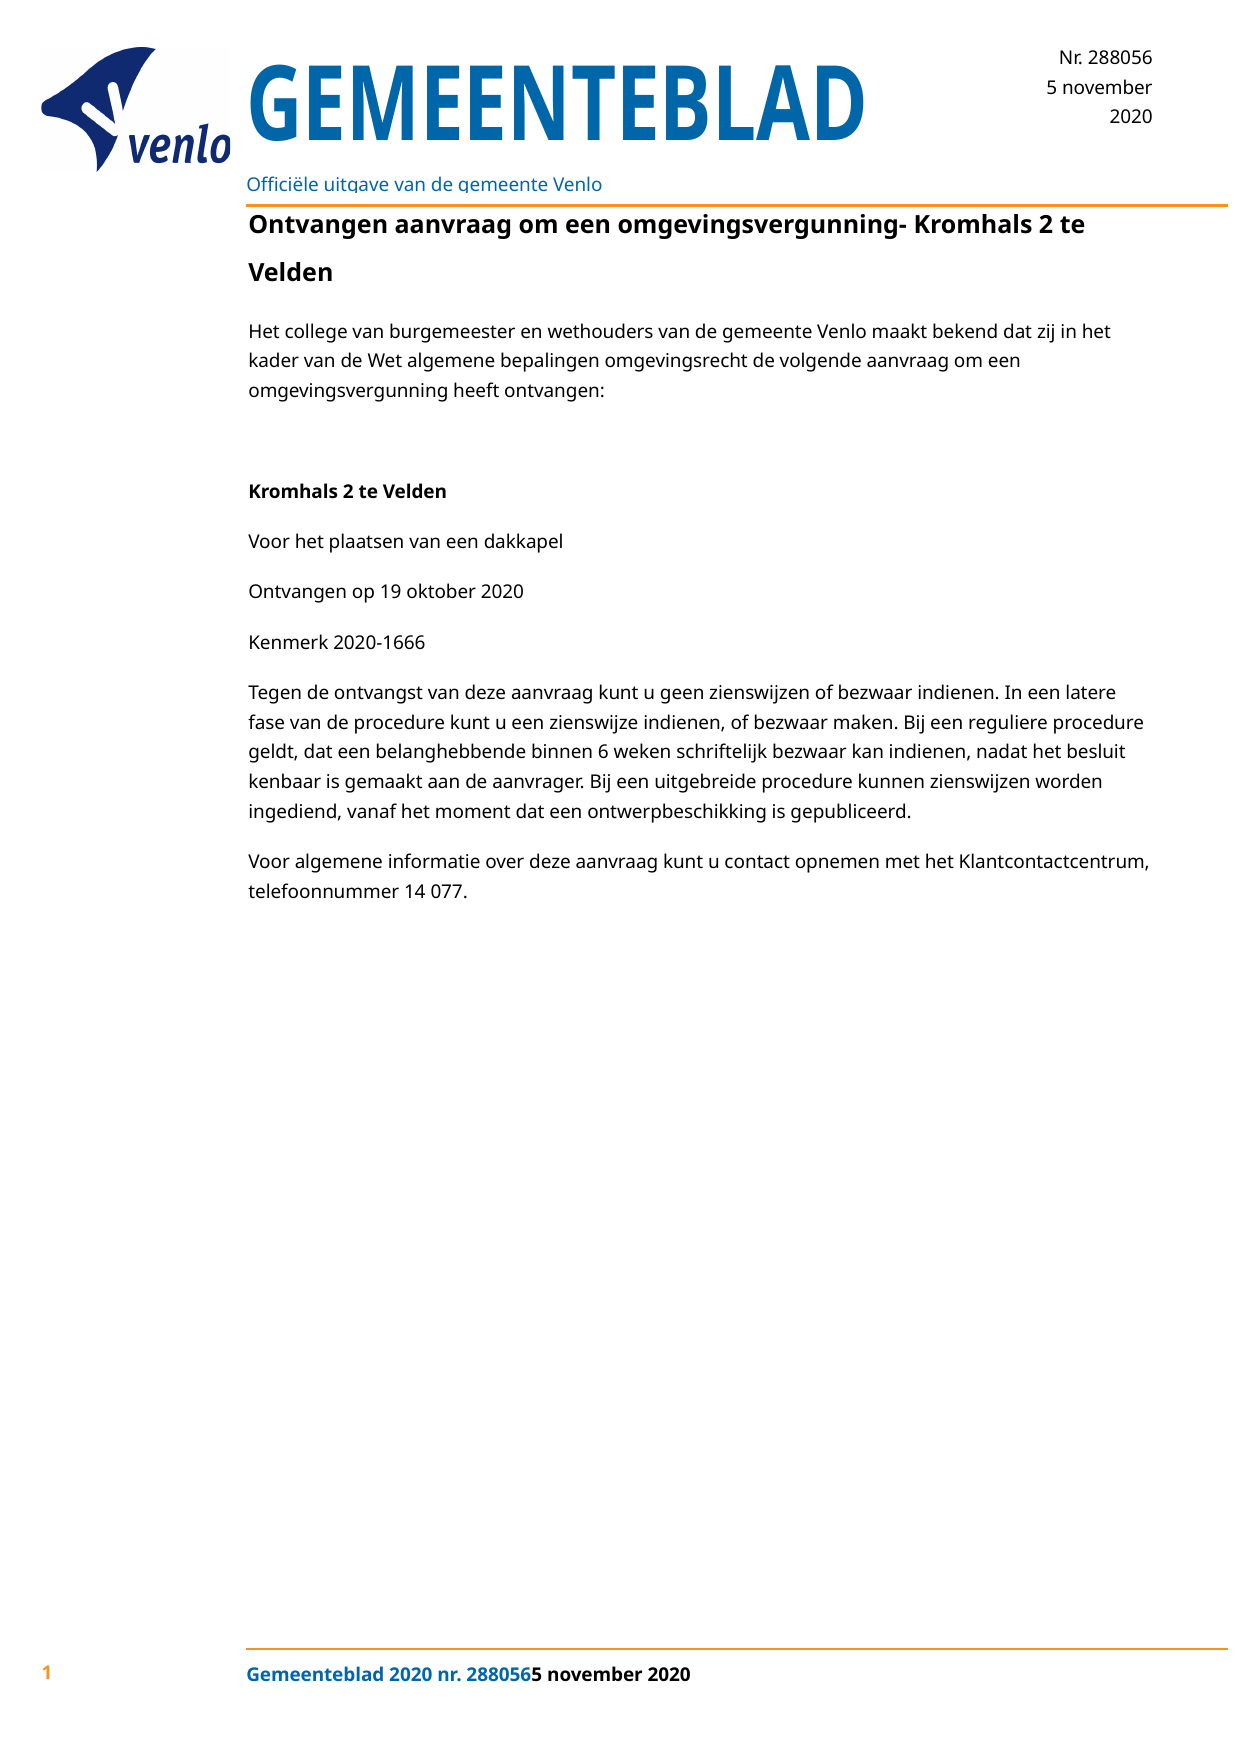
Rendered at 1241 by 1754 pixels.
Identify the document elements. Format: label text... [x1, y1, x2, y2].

text Tegen de ontvangst van deze aanvraag kunt u geen zienswijzen of bezwaar indienen. In een latere fase van de procedure kunt u een zienswijze indienen, of bezwaar maken. Bij een reguliere procedure geldt, dat een belanghebbende binnen 6 weken schriftelijk bezwaar kan indienen, nadat het besluit kenbaar is gemaakt aan de aanvrager. Bij een uitgebreide procedure kunnen zienswijzen worden ingediend, vanaf het moment dat een ontwerpbeschikking is gepubliceerd. [248, 679, 1152, 824]
text Ontvangen op 19 oktober 2020 [248, 579, 1152, 604]
picture [41, 47, 231, 172]
text Voor het plaatsen van een dakkapel [248, 528, 1152, 554]
text Kromhals 2 te Velden [248, 478, 1152, 504]
text Kenmerk 2020-1666 [248, 629, 1152, 655]
text Voor algemene informatie over deze aanvraag kunt u contact opnemen met het Klantcontactcentrum, telefoonnummer 14 077. [248, 848, 1152, 904]
text Ontvangen aanvraag om een omgevingsvergunning- Kromhals 2 te Velden [248, 207, 1152, 288]
text Het college van burgemeester en wethouders van de gemeente Venlo maakt bekend dat zij in het kader van de Wet algemene bepalingen omgevingsrecht de volgende aanvraag om een omgevingsvergunning heeft ontvangen: [248, 318, 1152, 403]
